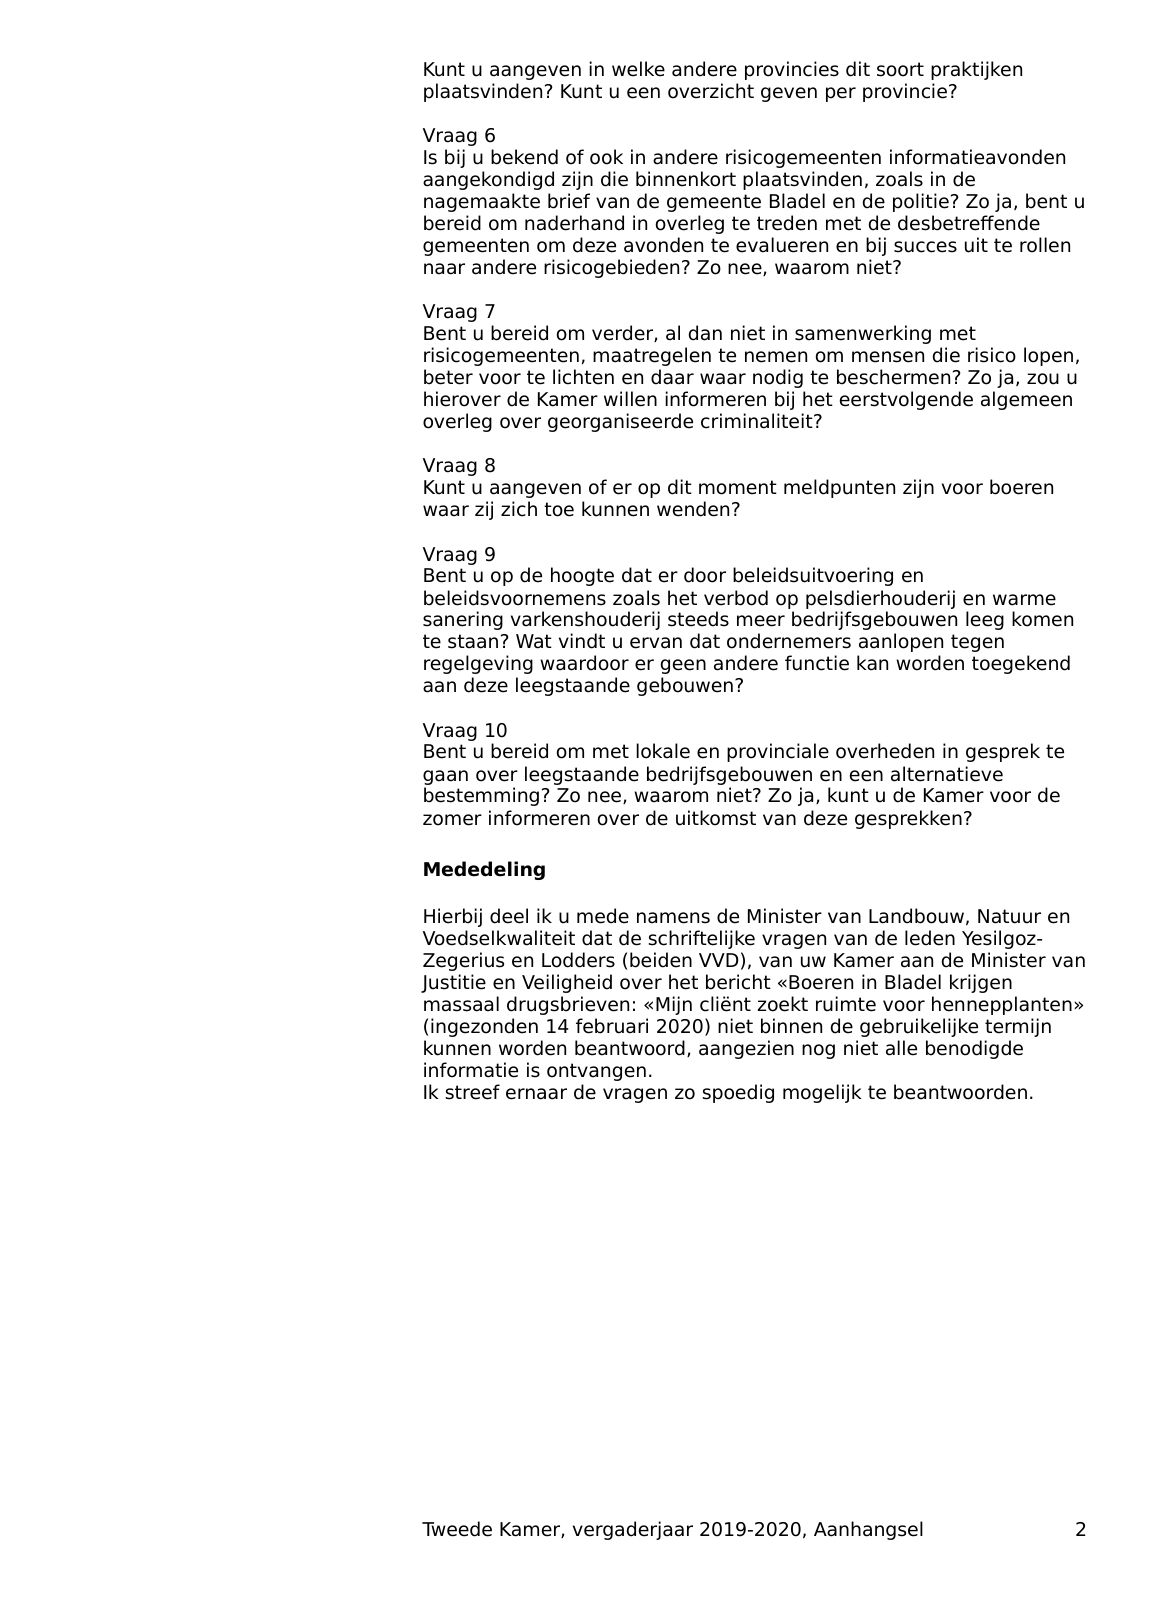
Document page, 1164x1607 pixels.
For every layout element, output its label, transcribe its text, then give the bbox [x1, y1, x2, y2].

text Bent u bereid om verder, al dan niet in samenwerking met risicogemeenten, maatregelen te nemen om mensen die risico lopen, beter voor te lichten en daar waar nodig te beschermen? Zo ja, zou u hierover de Kamer willen informeren bij het eerstvolgende algemeen overleg over georganiseerde criminaliteit? [422, 323, 1087, 433]
text Is bij u bekend of ook in andere risicogemeenten informatieavonden aangekondigd zijn die binnenkort plaatsvinden, zoals in de nagemaakte brief van de gemeente Bladel en de politie? Zo ja, bent u bereid om naderhand in overleg te treden met de desbetreffende gemeenten om deze avonden te evalueren en bij succes uit te rollen naar andere risicogebieden? Zo nee, waarom niet? [422, 147, 1087, 279]
text Hierbij deel ik u mede namens de Minister van Landbouw, Natuur en Voedselkwaliteit dat de schriftelijke vragen van de leden Yesilgoz-Zegerius en Lodders (beiden VVD), van uw Kamer aan de Minister van Justitie en Veiligheid over het bericht «Boeren in Bladel krijgen massaal drugsbrieven: «Mijn cliënt zoekt ruimte voor hennepplanten» (ingezonden 14 februari 2020) niet binnen de gebruikelijke termijn kunnen worden beantwoord, aangezien nog niet alle benodigde informatie is ontvangen. [422, 906, 1087, 1082]
text Vraag 6 [422, 125, 1087, 147]
subtitle Mededeling [422, 859, 1087, 881]
text Kunt u aangeven of er op dit moment meldpunten zijn voor boeren waar zij zich toe kunnen wenden? [422, 477, 1087, 521]
text Vraag 9 [422, 543, 1087, 565]
text Vraag 10 [422, 719, 1087, 741]
text Vraag 8 [422, 455, 1087, 477]
text Bent u bereid om met lokale en provinciale overheden in gesprek te gaan over leegstaande bedrijfsgebouwen en een alternatieve bestemming? Zo nee, waarom niet? Zo ja, kunt u de Kamer voor de zomer informeren over de uitkomst van deze gesprekken? [422, 741, 1087, 829]
text Ik streef ernaar de vragen zo spoedig mogelijk te beantwoorden. [422, 1082, 1087, 1104]
text Kunt u aangeven in welke andere provincies dit soort praktijken plaatsvinden? Kunt u een overzicht geven per provincie? [422, 59, 1087, 103]
text Bent u op de hoogte dat er door beleidsuitvoering en beleidsvoornemens zoals het verbod op pelsdierhouderij en warme sanering varkenshouderij steeds meer bedrijfsgebouwen leeg komen te staan? Wat vindt u ervan dat ondernemers aanlopen tegen regelgeving waardoor er geen andere functie kan worden toegekend aan deze leegstaande gebouwen? [422, 565, 1087, 697]
text Vraag 7 [422, 301, 1087, 323]
